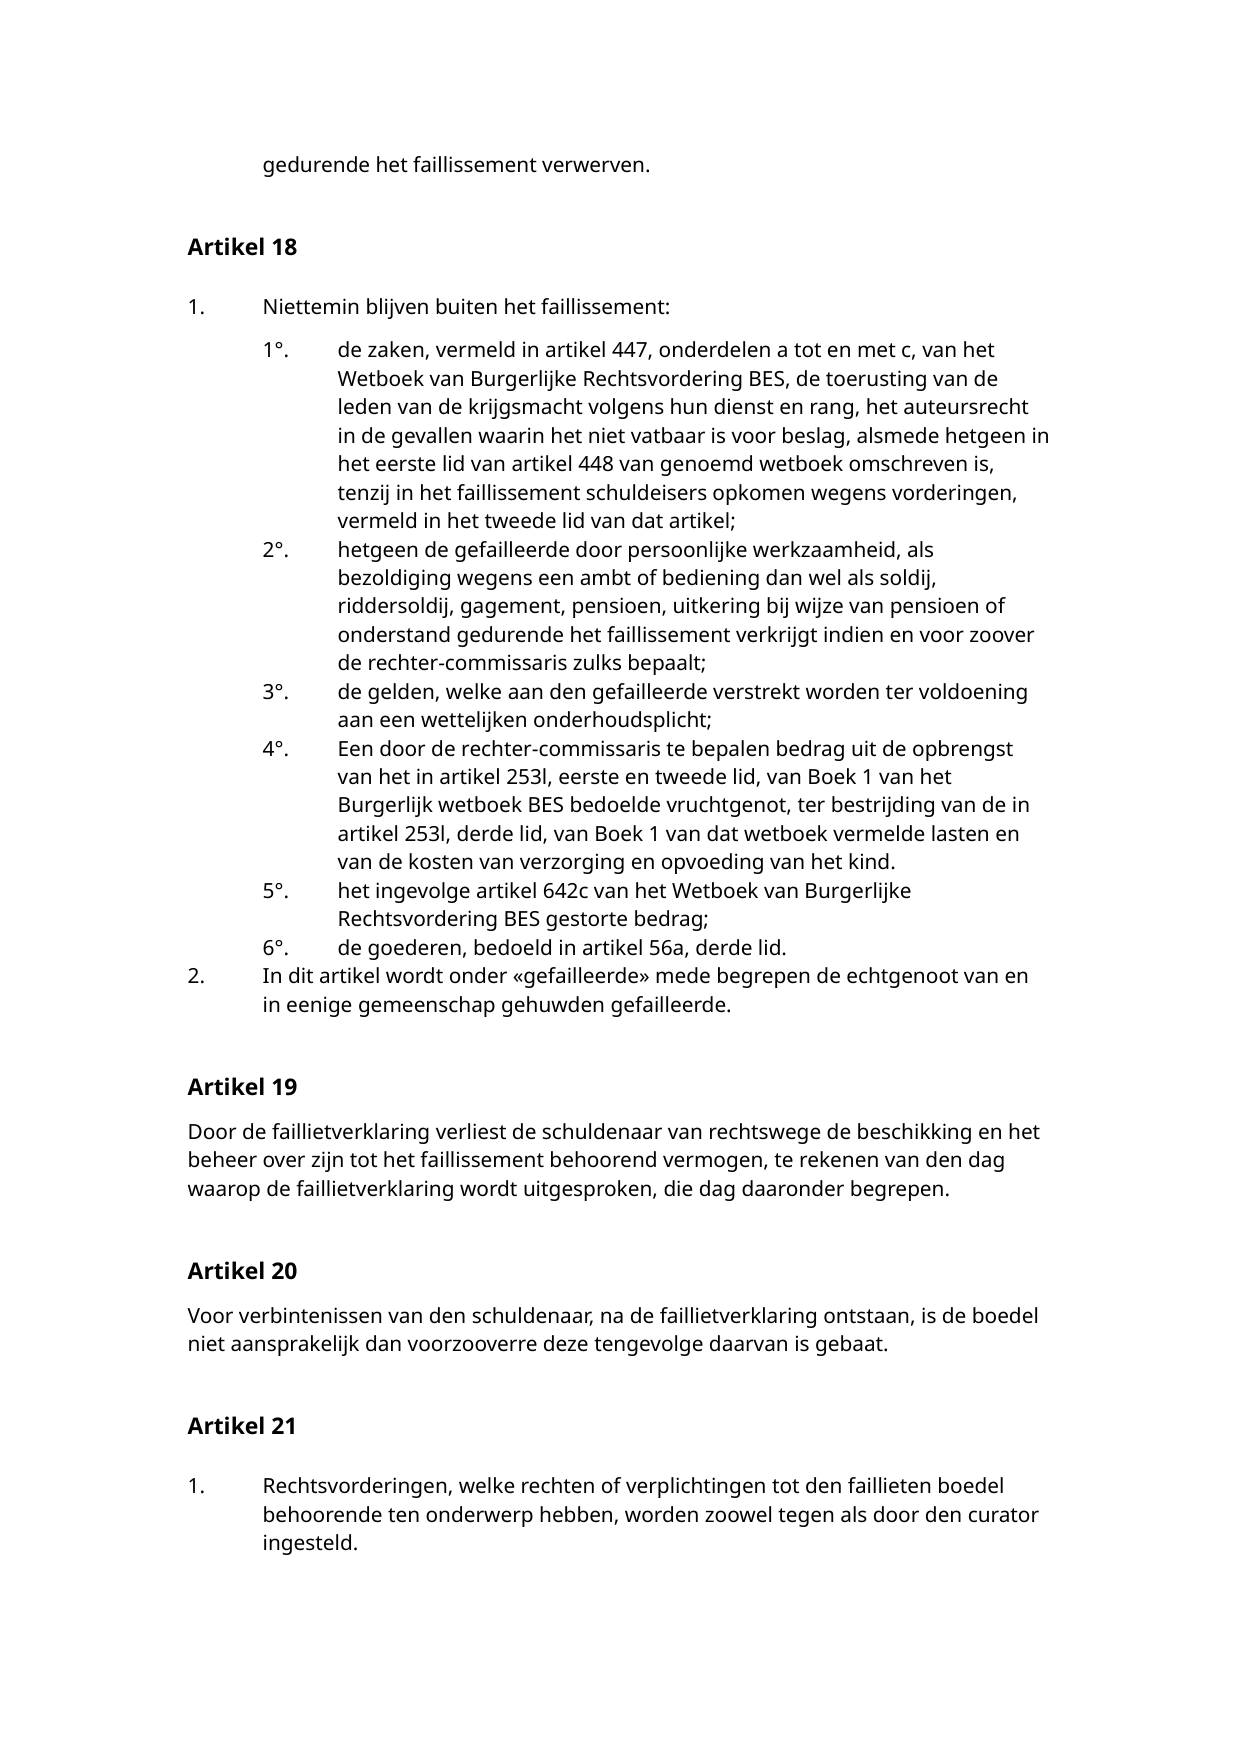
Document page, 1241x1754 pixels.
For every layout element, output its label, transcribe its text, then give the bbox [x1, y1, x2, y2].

subtitle Artikel 21 [187, 1410, 1053, 1442]
text Door de faillietverklaring verliest de schuldenaar van rechtswege de beschikking en het beheer over zijn tot het faillissement behoorend vermogen, te rekenen van den dag waarop de faillietverklaring wordt uitgesproken, die dag daaronder begrepen. [187, 1117, 1053, 1202]
subtitle Artikel 20 [187, 1255, 1053, 1286]
list de zaken, vermeld in artikel 447, onderdelen a tot en met c, van het Wetboek van Burgerlijke Rechtsvordering BES, de toerusting van de leden van de krijgsmacht volgens hun dienst en rang, het auteursrecht in de gevallen waarin het niet vatbaar is voor beslag, alsmede hetgeen in het eerste lid van artikel 448 van genoemd wetboek omschreven is, tenzij in het faillissement schuldeisers opkomen wegens vorderingen, vermeld in het tweede lid van dat artikel; [262, 336, 1053, 535]
text Voor verbintenissen van den schuldenaar, na de faillietverklaring ontstaan, is de boedel niet aansprakelijk dan voorzooverre deze tengevolge daarvan is gebaat. [187, 1301, 1053, 1358]
list Een door de rechter-commissaris te bepalen bedrag uit de opbrengst van het in artikel 253l, eerste en tweede lid, van Boek 1 van het Burgerlijk wetboek BES bedoelde vruchtgenot, ter bestrijding van de in artikel 253l, derde lid, van Boek 1 van dat wetboek vermelde lasten en van de kosten van verzorging en opvoeding van het kind. [262, 734, 1053, 876]
subtitle Artikel 19 [187, 1071, 1053, 1102]
list hetgeen de gefailleerde door persoonlijke werkzaamheid, als bezoldiging wegens een ambt of bediening dan wel als soldij, riddersoldij, gagement, pensioen, uitkering bij wijze van pensioen of onderstand gedurende het faillissement verkrijgt indien en voor zoover de rechter-commissaris zulks bepaalt; [262, 535, 1053, 677]
list gedurende het faillissement verwerven. [187, 150, 1053, 178]
list Rechtsvorderingen, welke rechten of verplichtingen tot den faillieten boedel behoorende ten onderwerp hebben, worden zoowel tegen als door den curator ingesteld. [187, 1472, 1053, 1557]
list het ingevolge artikel 642c van het Wetboek van Burgerlijke Rechtsvordering BES gestorte bedrag; [262, 876, 1053, 933]
list In dit artikel wordt onder «gefailleerde» mede begrepen de echtgenoot van en in eenige gemeenschap gehuwden gefailleerde. [187, 961, 1053, 1018]
list Niettemin blijven buiten het faillissement: [187, 292, 1053, 321]
list de gelden, welke aan den gefailleerde verstrekt worden ter voldoening aan een wettelijken onderhoudsplicht; [262, 677, 1053, 734]
subtitle Artikel 18 [187, 231, 1053, 262]
list de goederen, bedoeld in artikel 56a, derde lid. [262, 933, 1053, 961]
